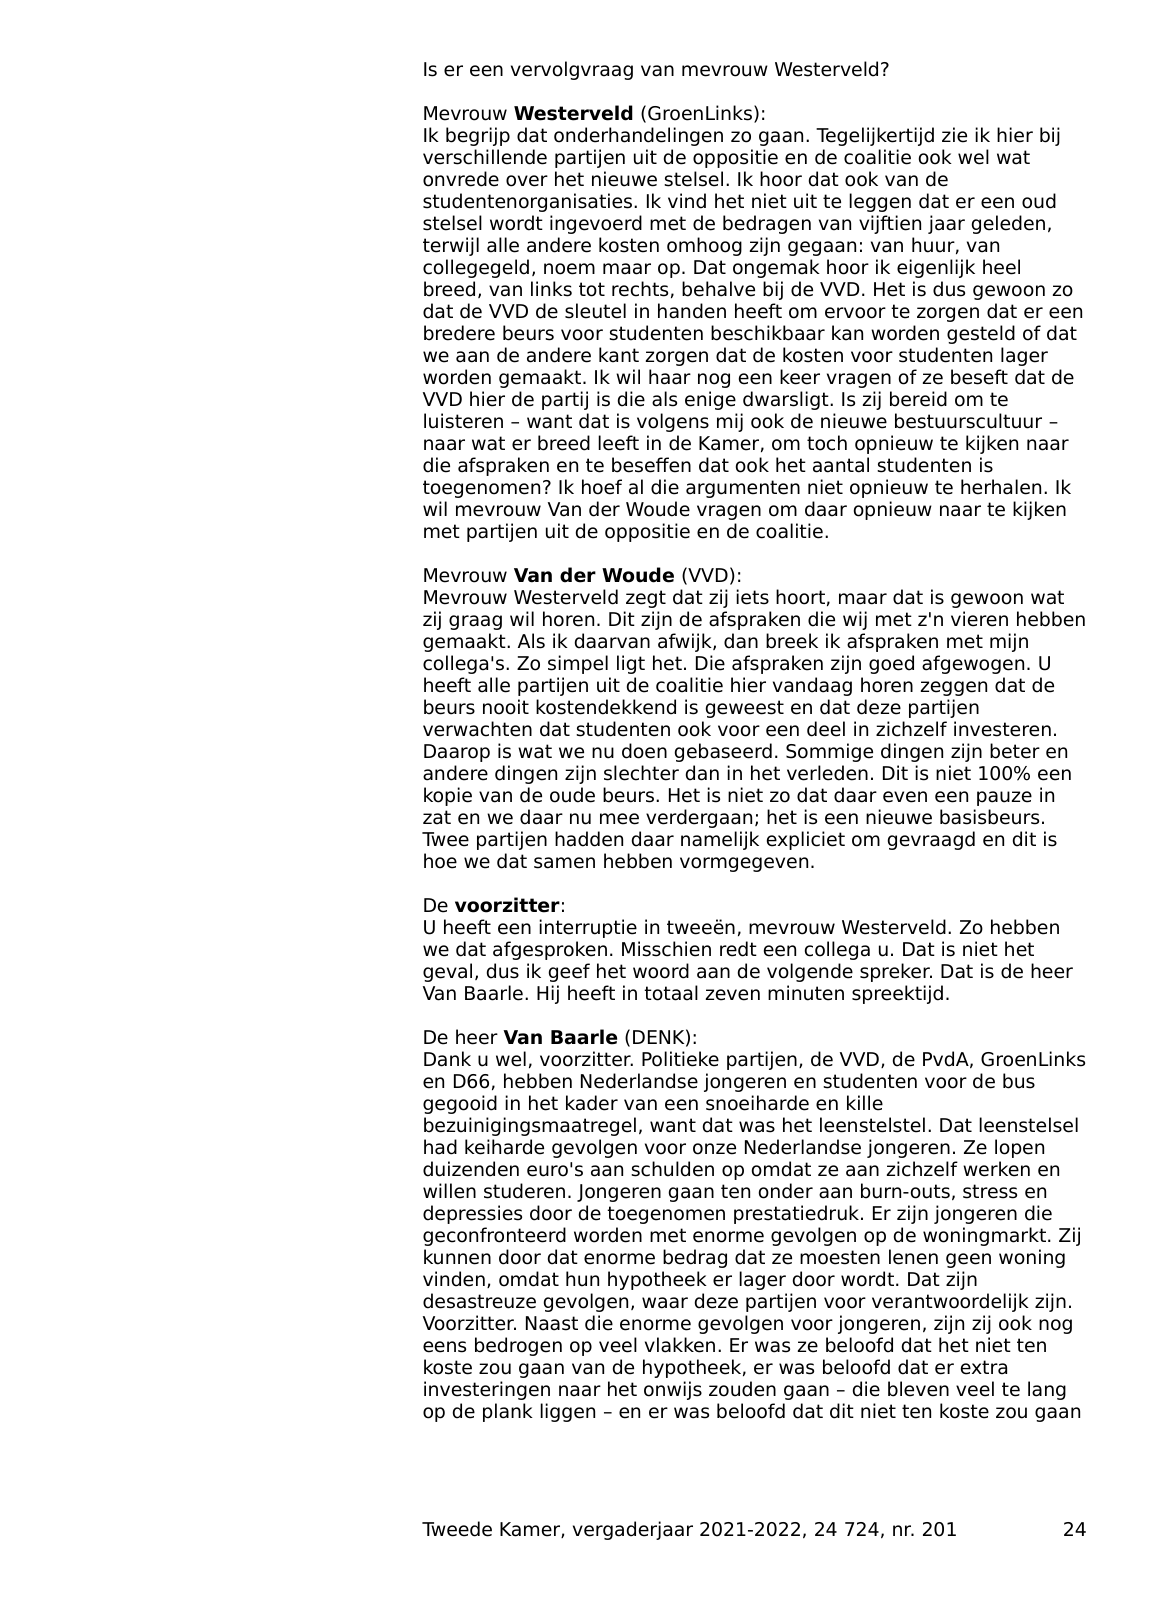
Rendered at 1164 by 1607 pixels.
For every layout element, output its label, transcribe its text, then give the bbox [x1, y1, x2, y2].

text Ik begrijp dat onderhandelingen zo gaan. Tegelijkertijd zie ik hier bij verschillende partijen uit de oppositie en de coalitie ook wel wat onvrede over het nieuwe stelsel. Ik hoor dat ook van de studentenorganisaties. Ik vind het niet uit te leggen dat er een oud stelsel wordt ingevoerd met de bedragen van vijftien jaar geleden, terwijl alle andere kosten omhoog zijn gegaan: van huur, van collegegeld, noem maar op. Dat ongemak hoor ik eigenlijk heel breed, van links tot rechts, behalve bij de VVD. Het is dus gewoon zo dat de VVD de sleutel in handen heeft om ervoor te zorgen dat er een bredere beurs voor studenten beschikbaar kan worden gesteld of dat we aan de andere kant zorgen dat de kosten voor studenten lager worden gemaakt. Ik wil haar nog een keer vragen of ze beseft dat de VVD hier de partij is die als enige dwarsligt. Is zij bereid om te luisteren – want dat is volgens mij ook de nieuwe bestuurscultuur – naar wat er breed leeft in de Kamer, om toch opnieuw te kijken naar die afspraken en te beseffen dat ook het aantal studenten is toegenomen? Ik hoef al die argumenten niet opnieuw te herhalen. Ik wil mevrouw Van der Woude vragen om daar opnieuw naar te kijken met partijen uit de oppositie en de coalitie. [422, 125, 1087, 543]
text De heer Van Baarle (DENK): [422, 1027, 1087, 1049]
text Dank u wel, voorzitter. Politieke partijen, de VVD, de PvdA, GroenLinks en D66, hebben Nederlandse jongeren en studenten voor de bus gegooid in het kader van een snoeiharde en kille bezuinigingsmaatregel, want dat was het leenstelstel. Dat leenstelsel had keiharde gevolgen voor onze Nederlandse jongeren. Ze lopen duizenden euro's aan schulden op omdat ze aan zichzelf werken en willen studeren. Jongeren gaan ten onder aan burn-outs, stress en depressies door de toegenomen prestatiedruk. Er zijn jongeren die geconfronteerd worden met enorme gevolgen op de woningmarkt. Zij kunnen door dat enorme bedrag dat ze moesten lenen geen woning vinden, omdat hun hypotheek er lager door wordt. Dat zijn desastreuze gevolgen, waar deze partijen voor verantwoordelijk zijn. [422, 1049, 1087, 1313]
text De voorzitter: [422, 895, 1087, 917]
text Mevrouw Westerveld (GroenLinks): [422, 103, 1087, 125]
text Voorzitter. Naast die enorme gevolgen voor jongeren, zijn zij ook nog eens bedrogen op veel vlakken. Er was ze beloofd dat het niet ten koste zou gaan van de hypotheek, er was beloofd dat er extra investeringen naar het onwijs zouden gaan – die bleven veel te lang op de plank liggen – en er was beloofd dat dit niet ten koste zou gaan [422, 1313, 1087, 1423]
text Is er een vervolgvraag van mevrouw Westerveld? [422, 59, 1087, 81]
text U heeft een interruptie in tweeën, mevrouw Westerveld. Zo hebben we dat afgesproken. Misschien redt een collega u. Dat is niet het geval, dus ik geef het woord aan de volgende spreker. Dat is de heer Van Baarle. Hij heeft in totaal zeven minuten spreektijd. [422, 917, 1087, 1005]
text Mevrouw Van der Woude (VVD): [422, 565, 1087, 587]
text Mevrouw Westerveld zegt dat zij iets hoort, maar dat is gewoon wat zij graag wil horen. Dit zijn de afspraken die wij met z'n vieren hebben gemaakt. Als ik daarvan afwijk, dan breek ik afspraken met mijn collega's. Zo simpel ligt het. Die afspraken zijn goed afgewogen. U heeft alle partijen uit de coalitie hier vandaag horen zeggen dat de beurs nooit kostendekkend is geweest en dat deze partijen verwachten dat studenten ook voor een deel in zichzelf investeren. Daarop is wat we nu doen gebaseerd. Sommige dingen zijn beter en andere dingen zijn slechter dan in het verleden. Dit is niet 100% een kopie van de oude beurs. Het is niet zo dat daar even een pauze in zat en we daar nu mee verdergaan; het is een nieuwe basisbeurs. Twee partijen hadden daar namelijk expliciet om gevraagd en dit is hoe we dat samen hebben vormgegeven. [422, 587, 1087, 873]
